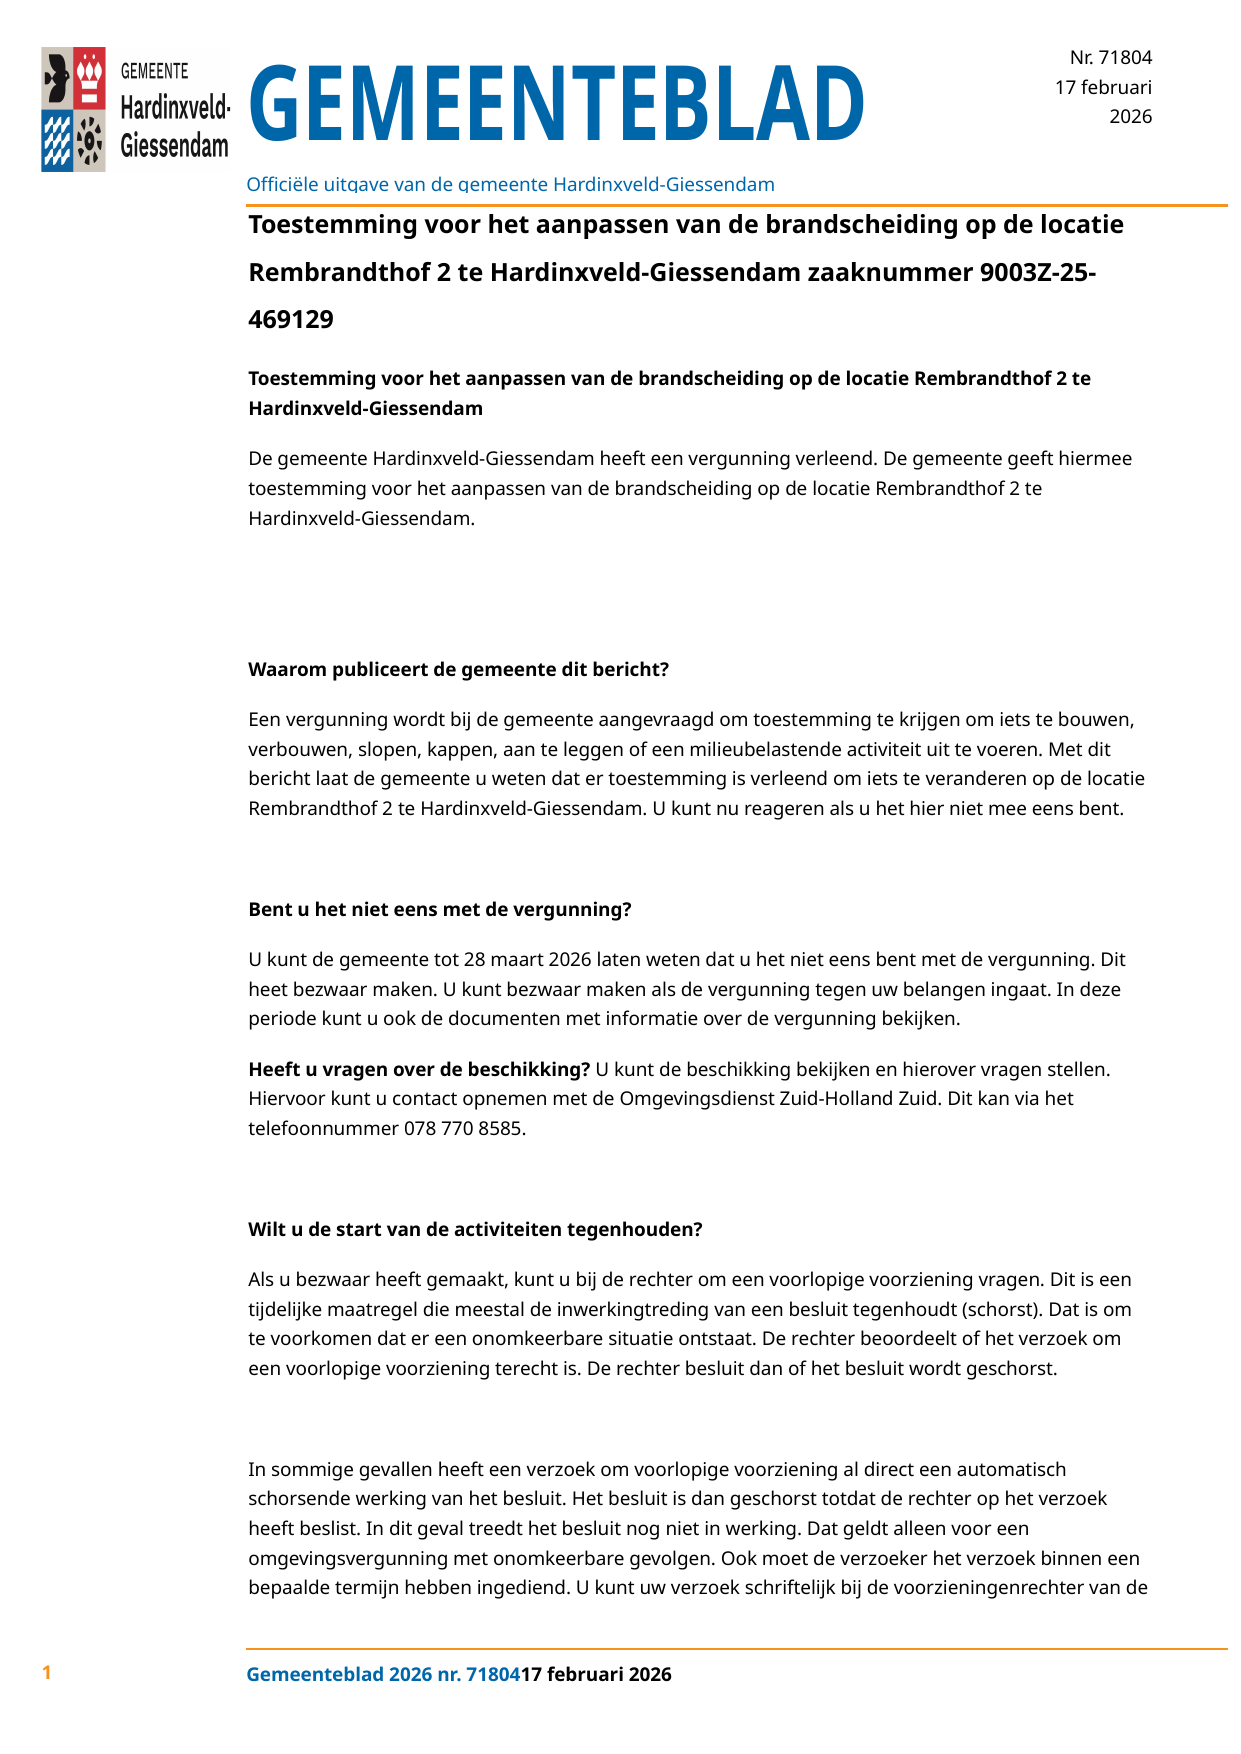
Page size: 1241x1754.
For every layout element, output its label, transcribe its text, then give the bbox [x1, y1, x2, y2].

text Wilt u de start van de activiteiten tegenhouden? [248, 1216, 1152, 1242]
text Een vergunning wordt bij de gemeente aangevraagd om toestemming te krijgen om iets te bouwen, verbouwen, slopen, kappen, aan te leggen of een milieubelastende activiteit uit te voeren. Met dit bericht laat de gemeente u weten dat er toestemming is verleend om iets te veranderen op de locatie Rembrandthof 2 te Hardinxveld-Giessendam. U kunt nu reageren als u het hier niet mee eens bent. [248, 706, 1152, 821]
text U kunt de gemeente tot 28 maart 2026 laten weten dat u het niet eens bent met de vergunning. Dit heet bezwaar maken. U kunt bezwaar maken als de vergunning tegen uw belangen ingaat. In deze periode kunt u ook de documenten met informatie over de vergunning bekijken. [248, 946, 1152, 1031]
text Toestemming voor het aanpassen van de brandscheiding op de locatie Rembrandthof 2 te Hardinxveld-Giessendam zaaknummer 9003Z-25-469129 [248, 207, 1152, 336]
text De gemeente Hardinxveld-Giessendam heeft een vergunning verleend. De gemeente geeft hiermee toestemming voor het aanpassen van de brandscheiding op de locatie Rembrandthof 2 te Hardinxveld-Giessendam. [248, 446, 1152, 530]
text Als u bezwaar heeft gemaakt, kunt u bij de rechter om een voorlopige voorziening vragen. Dit is een tijdelijke maatregel die meestal de inwerkingtreding van een besluit tegenhoudt (schorst). Dat is om te voorkomen dat er een onomkeerbare situatie ontstaat. De rechter beoordeelt of het verzoek om een voorlopige voorziening terecht is. De rechter besluit dan of het besluit wordt geschorst. [248, 1266, 1152, 1381]
text Toestemming voor het aanpassen van de brandscheiding op de locatie Rembrandthof 2 te Hardinxveld-Giessendam [248, 366, 1152, 421]
text Heeft u vragen over de beschikking? U kunt de beschikking bekijken en hierover vragen stellen. Hiervoor kunt u contact opnemen met de Omgevingsdienst Zuid-Holland Zuid. Dit kan via het telefoonnummer 078 770 8585. [248, 1056, 1152, 1141]
picture [41, 47, 231, 172]
text In sommige gevallen heeft een verzoek om voorlopige voorziening al direct een automatisch schorsende werking van het besluit. Het besluit is dan geschorst totdat de rechter op het verzoek heeft beslist. In dit geval treedt het besluit nog niet in werking. Dat geldt alleen voor een omgevingsvergunning met onomkeerbare gevolgen. Ook moet de verzoeker het verzoek binnen een bepaalde termijn hebben ingediend. U kunt uw verzoek schriftelijk bij de voorzieningenrechter van de [248, 1456, 1152, 1600]
text Bent u het niet eens met de vergunning? [248, 896, 1152, 922]
text Waarom publiceert de gemeente dit bericht? [248, 656, 1152, 682]
